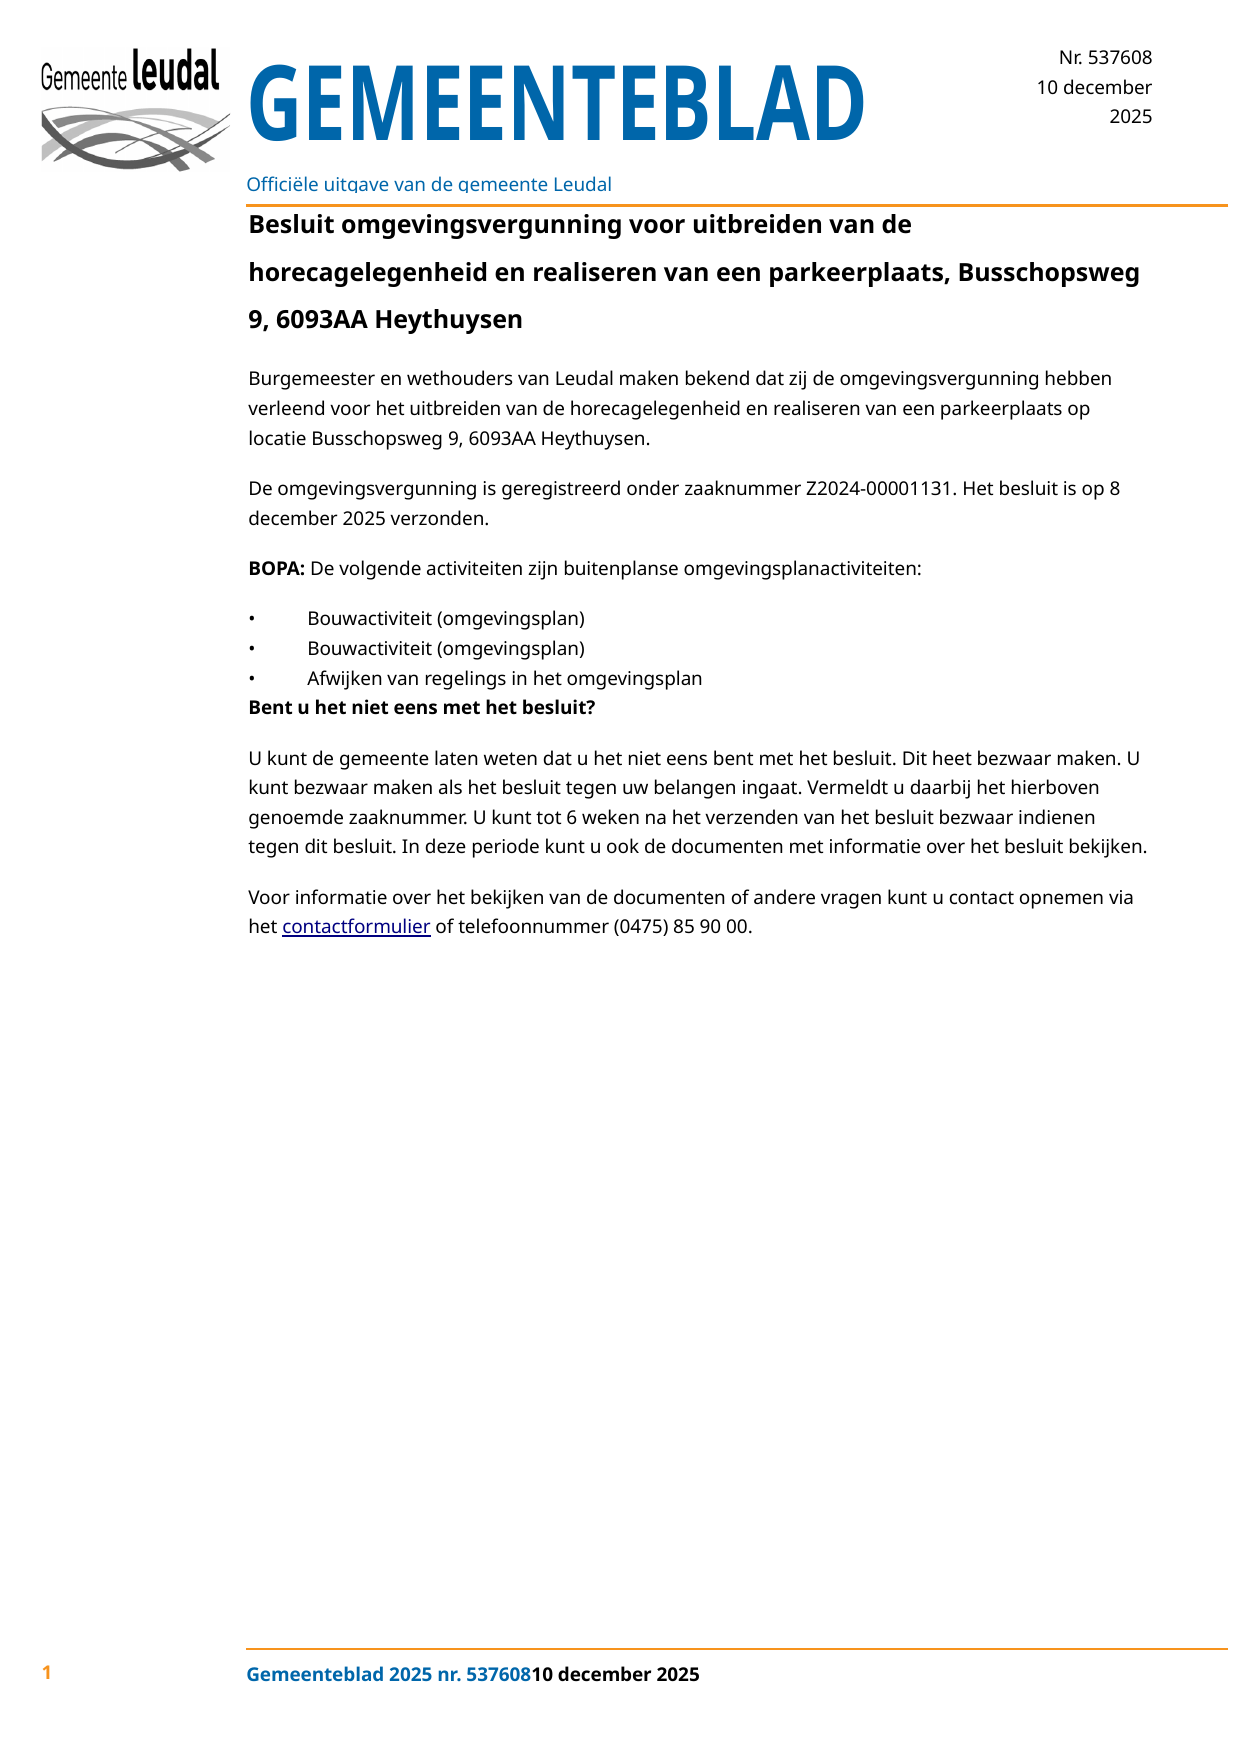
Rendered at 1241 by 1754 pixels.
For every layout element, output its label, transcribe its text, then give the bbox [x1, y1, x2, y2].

text BOPA: De volgende activiteiten zijn buitenplanse omgevingsplanactiviteiten: [248, 555, 1152, 581]
text Burgemeester en wethouders van Leudal maken bekend dat zij de omgevingsvergunning hebben verleend voor het uitbreiden van de horecagelegenheid en realiseren van een parkeerplaats op locatie Busschopsweg 9, 6093AA Heythuysen. [248, 366, 1152, 450]
list Afwijken van regelings in het omgevingsplan [248, 665, 1152, 690]
text U kunt de gemeente laten weten dat u het niet eens bent met het besluit. Dit heet bezwaar maken. U kunt bezwaar maken als het besluit tegen uw belangen ingaat. Vermeldt u daarbij het hierboven genoemde zaaknummer. U kunt tot 6 weken na het verzenden van het besluit bezwaar indienen tegen dit besluit. In deze periode kunt u ook de documenten met informatie over het besluit bekijken. [248, 745, 1152, 859]
picture [41, 47, 231, 172]
text Voor informatie over het bekijken van de documenten of andere vragen kunt u contact opnemen via het contactformulier of telefoonnummer (0475) 85 90 00. [248, 884, 1152, 939]
text Bent u het niet eens met het besluit? [248, 694, 1152, 720]
text De omgevingsvergunning is geregistreerd onder zaaknummer Z2024-00001131. Het besluit is op 8 december 2025 verzonden. [248, 475, 1152, 530]
list Bouwactiviteit (omgevingsplan) [248, 635, 1152, 661]
list Bouwactiviteit (omgevingsplan) [248, 606, 1152, 631]
text Besluit omgevingsvergunning voor uitbreiden van de horecagelegenheid en realiseren van een parkeerplaats, Busschopsweg 9, 6093AA Heythuysen [248, 207, 1152, 336]
